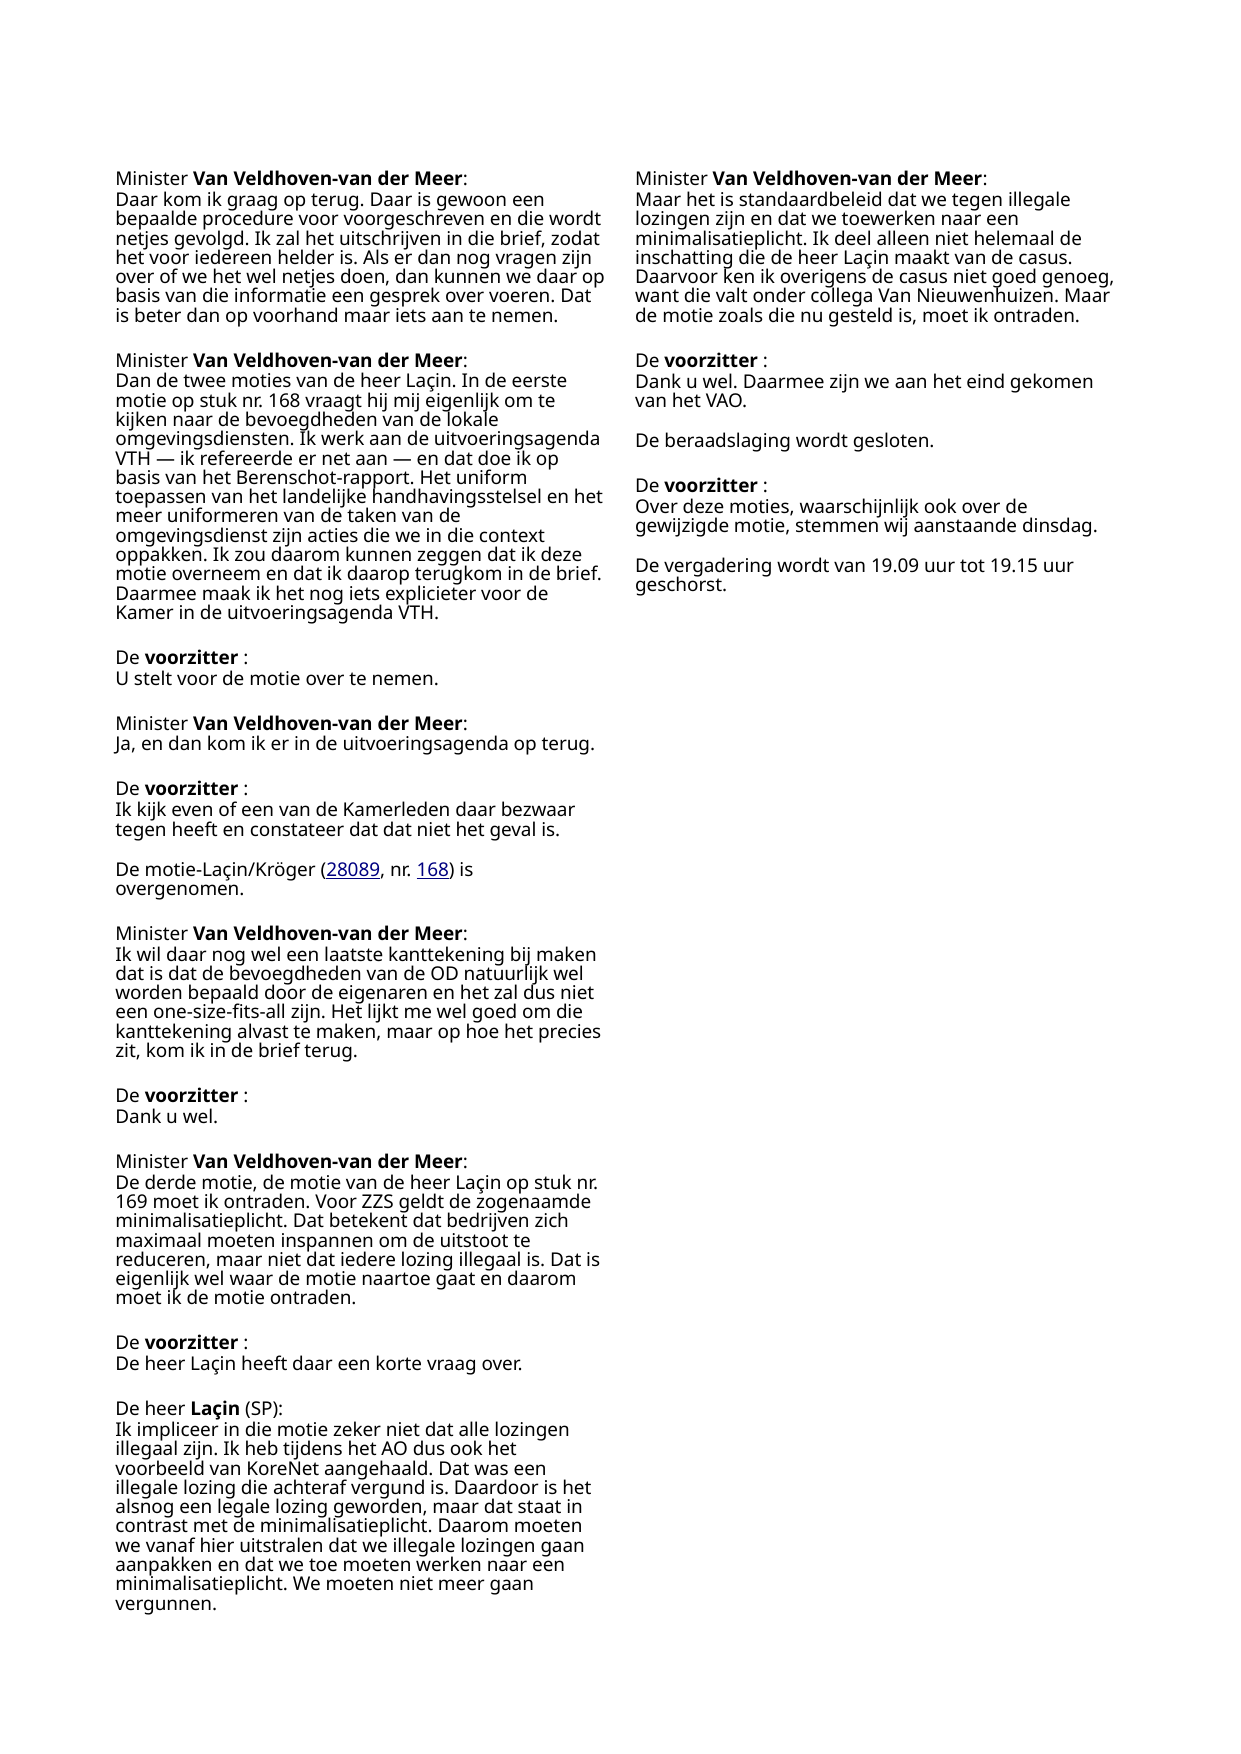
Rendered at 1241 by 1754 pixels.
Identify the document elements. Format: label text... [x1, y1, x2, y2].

text De beraadslaging wordt gesloten. [635, 432, 1125, 451]
text De voorzitter : [115, 1329, 605, 1355]
text Minister Van Veldhoven-van der Meer: [115, 165, 605, 191]
text Daar kom ik graag op terug. Daar is gewoon een bepaalde procedure voor voorgeschreven en die wordt netjes gevolgd. Ik zal het uitschrijven in die brief, zodat het voor iedereen helder is. Als er dan nog vragen zijn over of we het wel netjes doen, dan kunnen we daar op basis van die informatie een gesprek over voeren. Dat is beter dan op voorhand maar iets aan te nemen. [115, 191, 605, 326]
text De voorzitter : [635, 347, 1125, 373]
text Minister Van Veldhoven-van der Meer: [635, 165, 1125, 191]
text De heer Laçin (SP): [115, 1395, 605, 1421]
text De voorzitter : [635, 472, 1125, 498]
text Dan de twee moties van de heer Laçin. In de eerste motie op stuk nr. 168 vraagt hij mij eigenlijk om te kijken naar de bevoegdheden van de lokale omgevingsdiensten. Ik werk aan de uitvoeringsagenda VTH — ik refereerde er net aan — en dat doe ik op basis van het Berenschot-rapport. Het uniform toepassen van het landelijke handhavingsstelsel en het meer uniformeren van de taken van de omgevingsdienst zijn acties die we in die context oppakken. Ik zou daarom kunnen zeggen dat ik deze motie overneem en dat ik daarop terugkom in de brief. Daarmee maak ik het nog iets explicieter voor de Kamer in de uitvoeringsagenda VTH. [115, 372, 605, 623]
text Ik kijk even of een van de Kamerleden daar bezwaar tegen heeft en constateer dat dat niet het geval is. [115, 801, 605, 840]
text Minister Van Veldhoven-van der Meer: [115, 710, 605, 735]
text Minister Van Veldhoven-van der Meer: [115, 347, 605, 372]
text Minister Van Veldhoven-van der Meer: [115, 1148, 605, 1174]
text Ik wil daar nog wel een laatste kanttekening bij maken dat is dat de bevoegdheden van de OD natuurlijk wel worden bepaald door de eigenaren en het zal dus niet een one-size-fits-all zijn. Het lijkt me wel goed om die kanttekening alvast te maken, maar op hoe het precies zit, kom ik in de brief terug. [115, 946, 605, 1061]
text De motie-Laçin/Kröger (28089, nr. 168) is overgenomen. [115, 861, 605, 899]
text Maar het is standaardbeleid dat we tegen illegale lozingen zijn en dat we toewerken naar een minimalisatieplicht. Ik deel alleen niet helemaal de inschatting die de heer Laçin maakt van de casus. Daarvoor ken ik overigens de casus niet goed genoeg, want die valt onder collega Van Nieuwenhuizen. Maar de motie zoals die nu gesteld is, moet ik ontraden. [635, 191, 1125, 326]
text De voorzitter : [115, 644, 605, 669]
text Dank u wel. Daarmee zijn we aan het eind gekomen van het VAO. [635, 373, 1125, 411]
text Ja, en dan kom ik er in de uitvoeringsagenda op terug. [115, 735, 605, 755]
text De vergadering wordt van 19.09 uur tot 19.15 uur geschorst. [635, 557, 1125, 596]
text Ik impliceer in die motie zeker niet dat alle lozingen illegaal zijn. Ik heb tijdens het AO dus ook het voorbeeld van KoreNet aangehaald. Dat was een illegale lozing die achteraf vergund is. Daardoor is het alsnog een legale lozing geworden, maar dat staat in contrast met de minimalisatieplicht. Daarom moeten we vanaf hier uitstralen dat we illegale lozingen gaan aanpakken en dat we toe moeten werken naar een minimalisatieplicht. We moeten niet meer gaan vergunnen. [115, 1421, 605, 1614]
text Over deze moties, waarschijnlijk ook over de gewijzigde motie, stemmen wij aanstaande dinsdag. [635, 498, 1125, 536]
text Dank u wel. [115, 1108, 605, 1127]
text De heer Laçin heeft daar een korte vraag over. [115, 1355, 605, 1374]
text Minister Van Veldhoven-van der Meer: [115, 920, 605, 946]
text De voorzitter : [115, 1082, 605, 1108]
text De derde motie, de motie van de heer Laçin op stuk nr. 169 moet ik ontraden. Voor ZZS geldt de zogenaamde minimalisatieplicht. Dat betekent dat bedrijven zich maximaal moeten inspannen om de uitstoot te reduceren, maar niet dat iedere lozing illegaal is. Dat is eigenlijk wel waar de motie naartoe gaat en daarom moet ik de motie ontraden. [115, 1174, 605, 1309]
text De voorzitter : [115, 776, 605, 801]
text U stelt voor de motie over te nemen. [115, 669, 605, 689]
